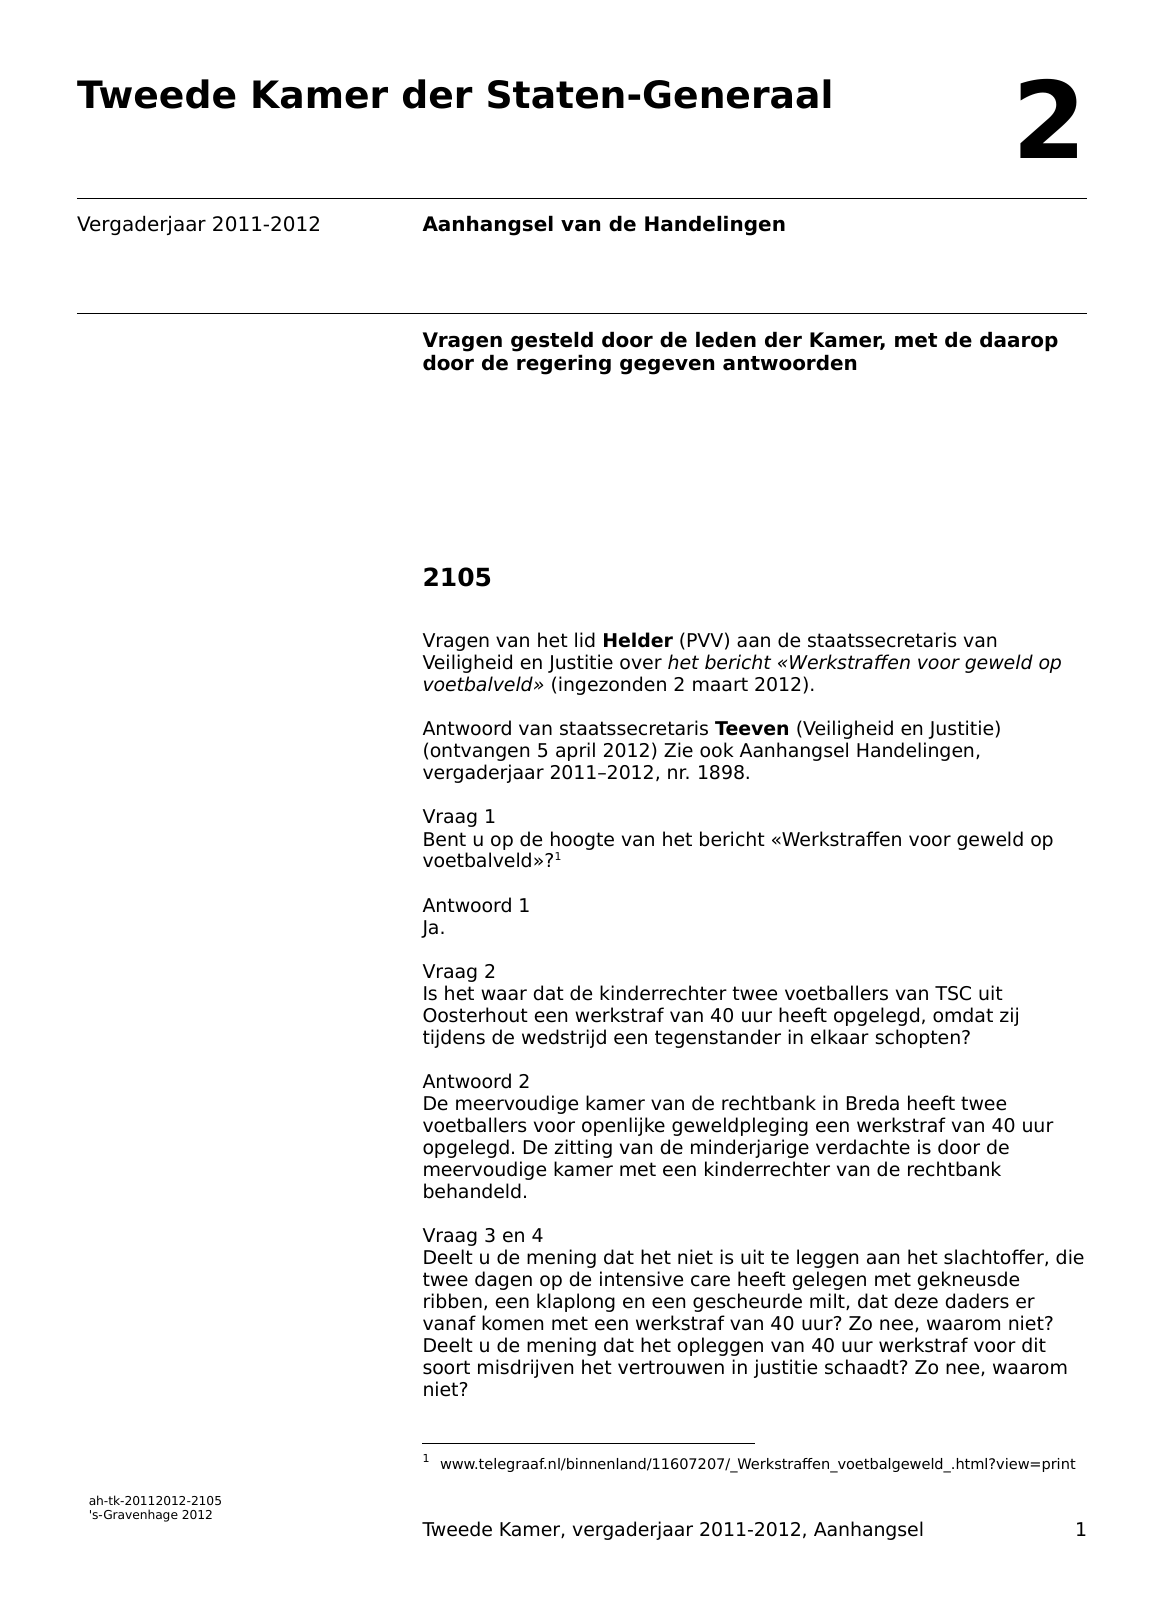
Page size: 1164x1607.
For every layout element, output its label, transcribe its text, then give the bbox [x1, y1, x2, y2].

text Antwoord van staatssecretaris Teeven (Veiligheid en Justitie) (ontvangen 5 april 2012) Zie ook Aanhangsel Handelingen, vergaderjaar 2011–2012, nr. 1898. [422, 718, 1087, 784]
text Antwoord 2 [422, 1071, 1087, 1093]
text Deelt u de mening dat het opleggen van 40 uur werkstraf voor dit soort misdrijven het vertrouwen in justitie schaadt? Zo nee, waarom niet? [422, 1335, 1087, 1401]
text De meervoudige kamer van de rechtbank in Breda heeft twee voetballers voor openlijke geweldpleging een werkstraf van 40 uur opgelegd. De zitting van de minderjarige verdachte is door de meervoudige kamer met een kinderrechter van de rechtbank behandeld. [422, 1093, 1087, 1203]
text Is het waar dat de kinderrechter twee voetballers van TSC uit Oosterhout een werkstraf van 40 uur heeft opgelegd, omdat zij tijdens de wedstrijd een tegenstander in elkaar schopten? [422, 983, 1087, 1049]
text Antwoord 1 [422, 894, 1087, 917]
text 's-Gravenhage 2012 [88, 1508, 323, 1522]
table_cell [77, 314, 422, 375]
table_cell Aanhangsel van de Handelingen [422, 199, 1087, 313]
text Ja. [422, 917, 1087, 938]
text www.telegraaf.nl/binnenland/11607207/_Werkstraffen_voetbalgeweld_.html?view=print [422, 1452, 1087, 1474]
table_cell Vergaderjaar 2011-2012 [77, 199, 422, 313]
text 2105 [422, 563, 1087, 592]
table_header Tweede Kamer der Staten-Generaal [77, 59, 886, 198]
text Vragen van het lid Helder (PVV) aan de staatssecretaris van Veiligheid en Justitie over het bericht «Werkstraffen voor geweld op voetbalveld» (ingezonden 2 maart 2012). [422, 630, 1087, 696]
table_header 2 [886, 59, 1087, 198]
text Vraag 3 en 4 [422, 1225, 1087, 1247]
text ah-tk-20112012-2105 [88, 1494, 323, 1508]
text Deelt u de mening dat het niet is uit te leggen aan het slachtoffer, die twee dagen op de intensive care heeft gelegen met gekneusde ribben, een klaplong en een gescheurde milt, dat deze daders er vanaf komen met een werkstraf van 40 uur? Zo nee, waarom niet? [422, 1247, 1087, 1335]
table_cell Vragen gesteld door de leden der Kamer, met de daarop door de regering gegeven antwoorden [422, 314, 1087, 375]
text Vraag 2 [422, 961, 1087, 983]
text Bent u op de hoogte van het bericht «Werkstraffen voor geweld op voetbalveld»? [422, 828, 1087, 872]
text Vraag 1 [422, 806, 1087, 828]
